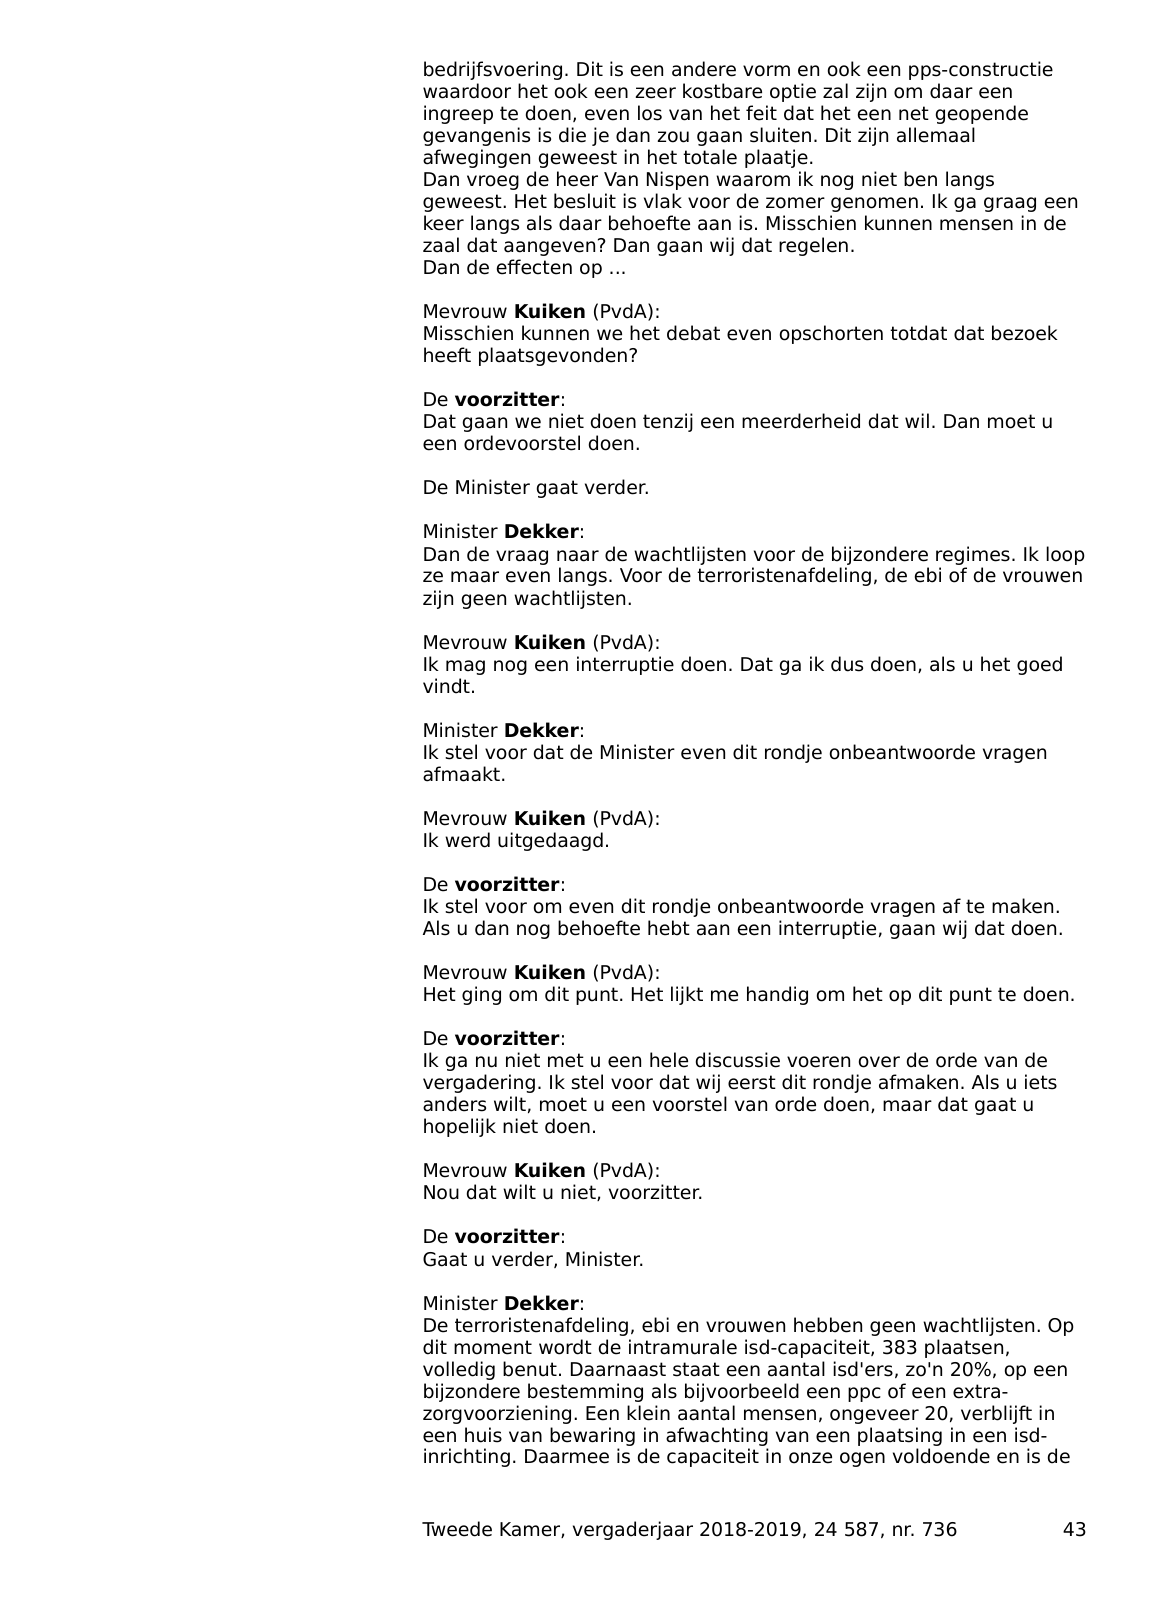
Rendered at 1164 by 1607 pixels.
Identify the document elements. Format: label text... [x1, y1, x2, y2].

text Ik stel voor om even dit rondje onbeantwoorde vragen af te maken. Als u dan nog behoefte hebt aan een interruptie, gaan wij dat doen. [422, 896, 1087, 940]
text Nou dat wilt u niet, voorzitter. [422, 1182, 1087, 1204]
text Mevrouw Kuiken (PvdA): [422, 808, 1087, 830]
text Dat gaan we niet doen tenzij een meerderheid dat wil. Dan moet u een ordevoorstel doen. [422, 411, 1087, 455]
text De Minister gaat verder. [422, 477, 1087, 499]
text bedrijfsvoering. Dit is een andere vorm en ook een pps-constructie waardoor het ook een zeer kostbare optie zal zijn om daar een ingreep te doen, even los van het feit dat het een net geopende gevangenis is die je dan zou gaan sluiten. Dit zijn allemaal afwegingen geweest in het totale plaatje. [422, 59, 1087, 169]
text Ik werd uitgedaagd. [422, 830, 1087, 852]
text Ik ga nu niet met u een hele discussie voeren over de orde van de vergadering. Ik stel voor dat wij eerst dit rondje afmaken. Als u iets anders wilt, moet u een voorstel van orde doen, maar dat gaat u hopelijk niet doen. [422, 1050, 1087, 1138]
text De voorzitter: [422, 874, 1087, 896]
text Ik mag nog een interruptie doen. Dat ga ik dus doen, als u het goed vindt. [422, 653, 1087, 697]
text Dan vroeg de heer Van Nispen waarom ik nog niet ben langs geweest. Het besluit is vlak voor de zomer genomen. Ik ga graag een keer langs als daar behoefte aan is. Misschien kunnen mensen in de zaal dat aangeven? Dan gaan wij dat regelen. [422, 169, 1087, 257]
text Gaat u verder, Minister. [422, 1248, 1087, 1270]
text De voorzitter: [422, 1028, 1087, 1050]
text Dan de effecten op ... [422, 257, 1087, 279]
text Ik stel voor dat de Minister even dit rondje onbeantwoorde vragen afmaakt. [422, 742, 1087, 786]
text Minister Dekker: [422, 521, 1087, 543]
text Mevrouw Kuiken (PvdA): [422, 632, 1087, 653]
text Misschien kunnen we het debat even opschorten totdat dat bezoek heeft plaatsgevonden? [422, 323, 1087, 367]
text Het ging om dit punt. Het lijkt me handig om het op dit punt te doen. [422, 984, 1087, 1006]
text De terroristenafdeling, ebi en vrouwen hebben geen wachtlijsten. Op dit moment wordt de intramurale isd-capaciteit, 383 plaatsen, volledig benut. Daarnaast staat een aantal isd'ers, zo'n 20%, op een bijzondere bestemming als bijvoorbeeld een ppc of een extra-zorgvoorziening. Een klein aantal mensen, ongeveer 20, verblijft in een huis van bewaring in afwachting van een plaatsing in een isd-inrichting. Daarmee is de capaciteit in onze ogen voldoende en is de [422, 1314, 1087, 1468]
text De voorzitter: [422, 389, 1087, 411]
text Mevrouw Kuiken (PvdA): [422, 1160, 1087, 1182]
text Dan de vraag naar de wachtlijsten voor de bijzondere regimes. Ik loop ze maar even langs. Voor de terroristenafdeling, de ebi of de vrouwen zijn geen wachtlijsten. [422, 543, 1087, 609]
text Minister Dekker: [422, 1293, 1087, 1314]
text Mevrouw Kuiken (PvdA): [422, 301, 1087, 323]
text Mevrouw Kuiken (PvdA): [422, 962, 1087, 984]
text De voorzitter: [422, 1226, 1087, 1248]
text Minister Dekker: [422, 720, 1087, 742]
